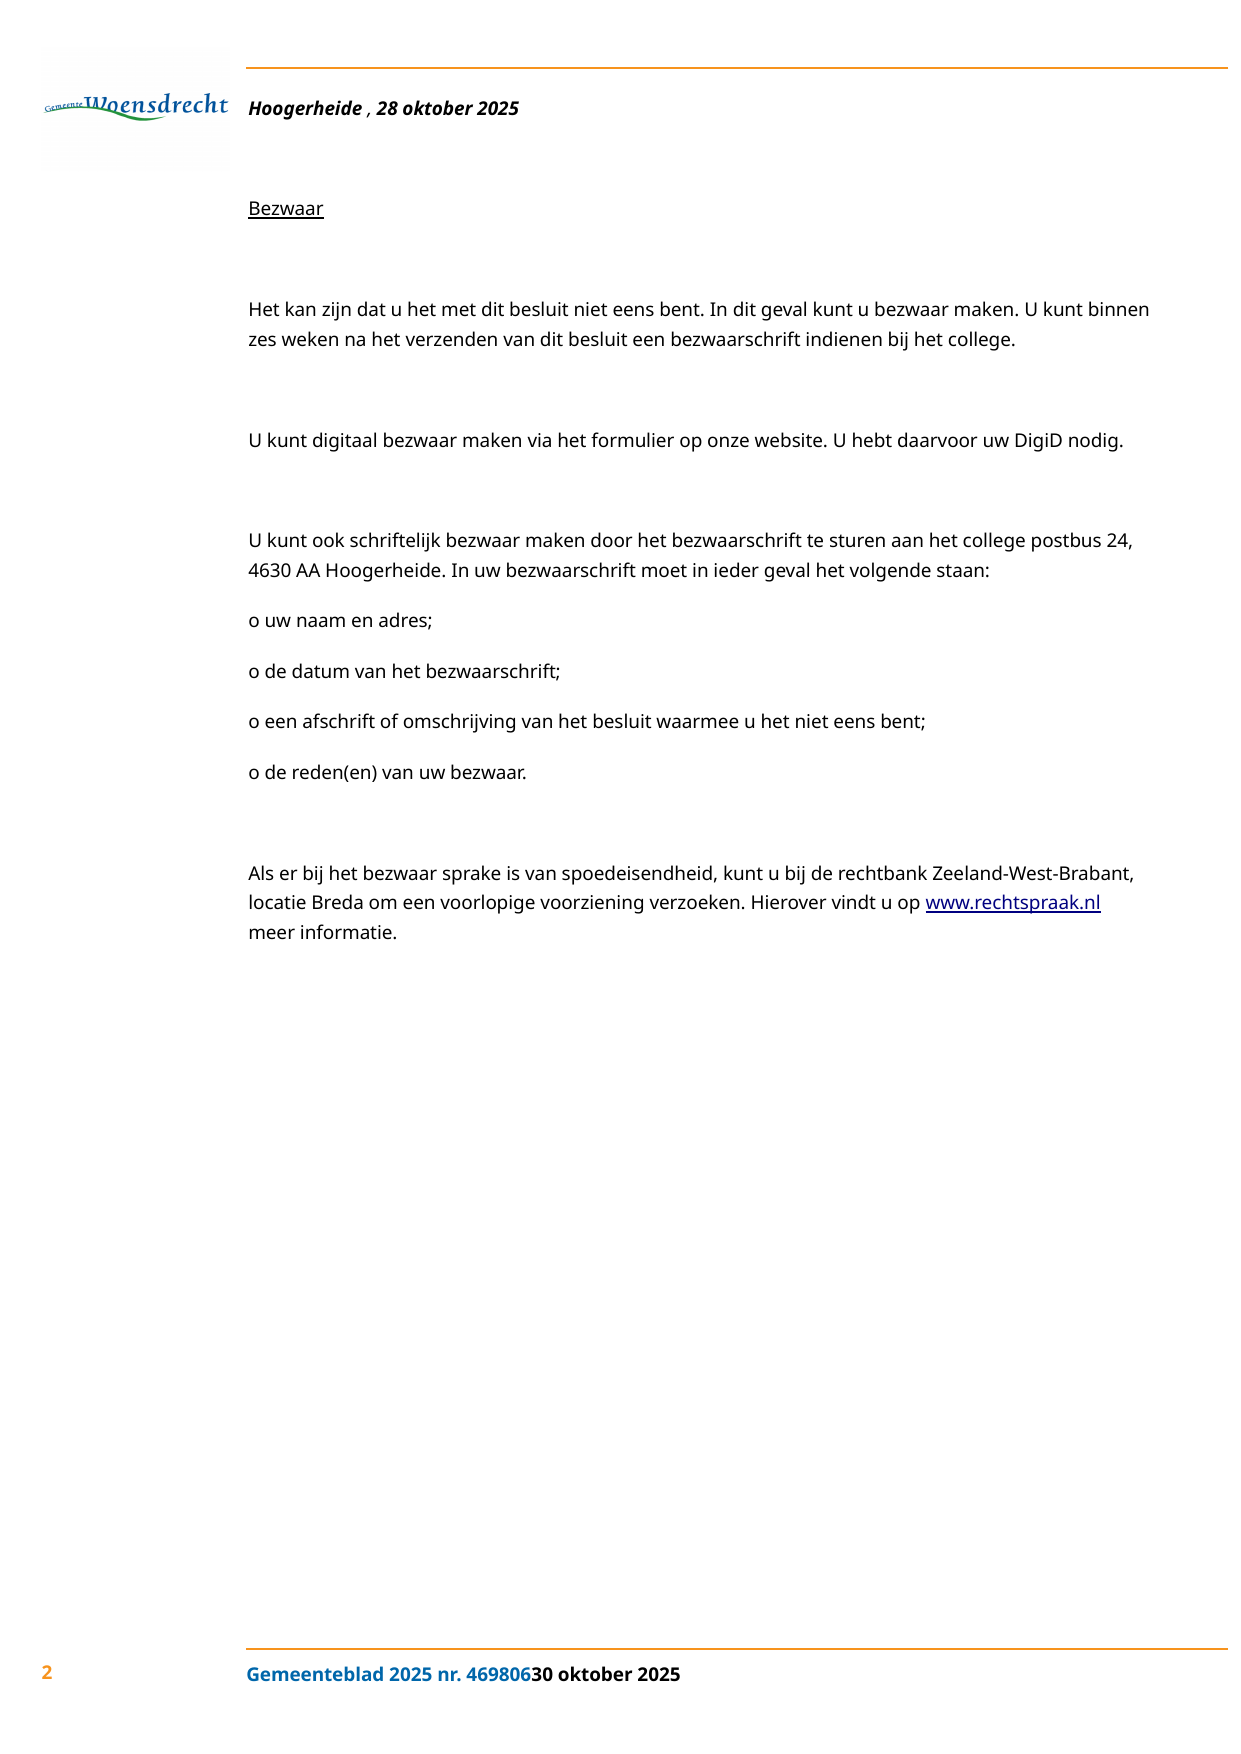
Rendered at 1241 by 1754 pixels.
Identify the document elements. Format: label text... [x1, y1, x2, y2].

text U kunt ook schriftelijk bezwaar maken door het bezwaarschrift te sturen aan het college postbus 24, 4630 AA Hoogerheide. In uw bezwaarschrift moet in ieder geval het volgende staan: [248, 528, 1152, 583]
text o een afschrift of omschrijving van het besluit waarmee u het niet eens bent; [248, 708, 1152, 734]
text Bezwaar [248, 196, 1152, 221]
text Het kan zijn dat u het met dit besluit niet eens bent. In dit geval kunt u bezwaar maken. U kunt binnen zes weken na het verzenden van dit besluit een bezwaarschrift indienen bij het college. [248, 296, 1152, 352]
picture [41, 47, 231, 172]
text Hoogerheide , 28 oktober 2025 [248, 95, 1152, 121]
text o de reden(en) van uw bezwaar. [248, 759, 1152, 785]
text o uw naam en adres; [248, 608, 1152, 633]
text U kunt digitaal bezwaar maken via het formulier op onze website. U hebt daarvoor uw DigiD nodig. [248, 427, 1152, 453]
text o de datum van het bezwaarschrift; [248, 658, 1152, 684]
text Als er bij het bezwaar sprake is van spoedeisendheid, kunt u bij de rechtbank Zeeland-West-Brabant, locatie Breda om een voorlopige voorziening verzoeken. Hierover vindt u op www.rechtspraak.nl meer informatie. [248, 860, 1152, 945]
